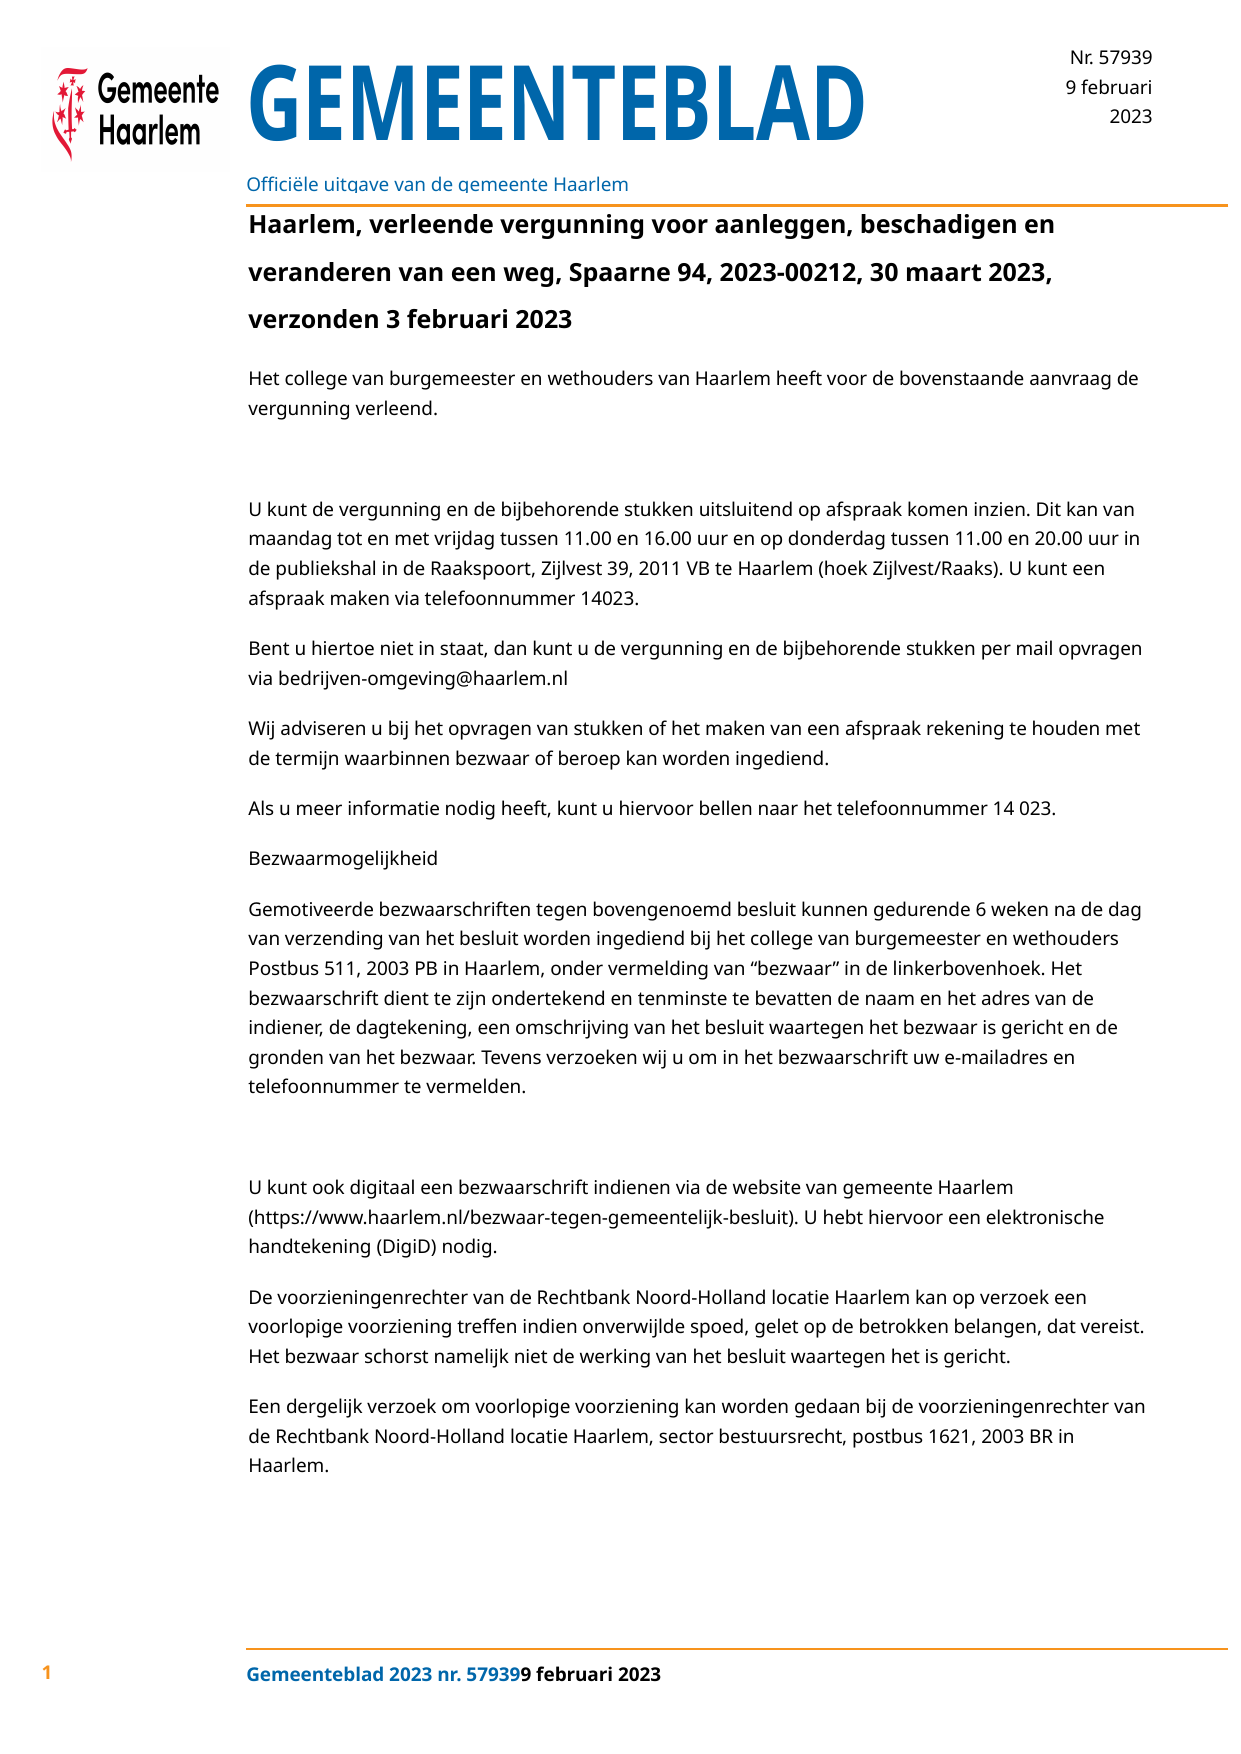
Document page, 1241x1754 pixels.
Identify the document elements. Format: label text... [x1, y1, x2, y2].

text U kunt de vergunning en de bijbehorende stukken uitsluitend op afspraak komen inzien. Dit kan van maandag tot en met vrijdag tussen 11.00 en 16.00 uur en op donderdag tussen 11.00 en 20.00 uur in de publiekshal in de Raakspoort, Zijlvest 39, 2011 VB te Haarlem (hoek Zijlvest/Raaks). U kunt een afspraak maken via telefoonnummer 14023. [248, 496, 1152, 610]
text De voorzieningenrechter van de Rechtbank Noord-Holland locatie Haarlem kan op verzoek een voorlopige voorziening treffen indien onverwijlde spoed, gelet op de betrokken belangen, dat vereist. Het bezwaar schorst namelijk niet de werking van het besluit waartegen het is gericht. [248, 1284, 1152, 1369]
picture [41, 47, 231, 172]
text Het college van burgemeester en wethouders van Haarlem heeft voor de bovenstaande aanvraag de vergunning verleend. [248, 366, 1152, 421]
text Als u meer informatie nodig heeft, kunt u hiervoor bellen naar het telefoonnummer 14 023. [248, 795, 1152, 821]
text Gemotiveerde bezwaarschriften tegen bovengenoemd besluit kunnen gedurende 6 weken na de dag van verzending van het besluit worden ingediend bij het college van burgemeester en wethouders Postbus 511, 2003 PB in Haarlem, onder vermelding van “bezwaar” in de linkerbovenhoek. Het bezwaarschrift dient te zijn ondertekend en tenminste te bevatten de naam en het adres van de indiener, de dagtekening, een omschrijving van het besluit waartegen het bezwaar is gericht en de gronden van het bezwaar. Tevens verzoeken wij u om in het bezwaarschrift uw e-mailadres en telefoonnummer te vermelden. [248, 896, 1152, 1099]
text Wij adviseren u bij het opvragen van stukken of het maken van een afspraak rekening te houden met de termijn waarbinnen bezwaar of beroep kan worden ingediend. [248, 715, 1152, 770]
text Bent u hiertoe niet in staat, dan kunt u de vergunning en de bijbehorende stukken per mail opvragen via bedrijven-omgeving@haarlem.nl [248, 635, 1152, 690]
text Een dergelijk verzoek om voorlopige voorziening kan worden gedaan bij de voorzieningenrechter van de Rechtbank Noord-Holland locatie Haarlem, sector bestuursrecht, postbus 1621, 2003 BR in Haarlem. [248, 1393, 1152, 1478]
text Bezwaarmogelijkheid [248, 846, 1152, 871]
text Haarlem, verleende vergunning voor aanleggen, beschadigen en veranderen van een weg, Spaarne 94, 2023-00212, 30 maart 2023, verzonden 3 februari 2023 [248, 207, 1152, 336]
text U kunt ook digitaal een bezwaarschrift indienen via de website van gemeente Haarlem (https://www.haarlem.nl/bezwaar-tegen-gemeentelijk-besluit). U hebt hiervoor een elektronische handtekening (DigiD) nodig. [248, 1174, 1152, 1259]
